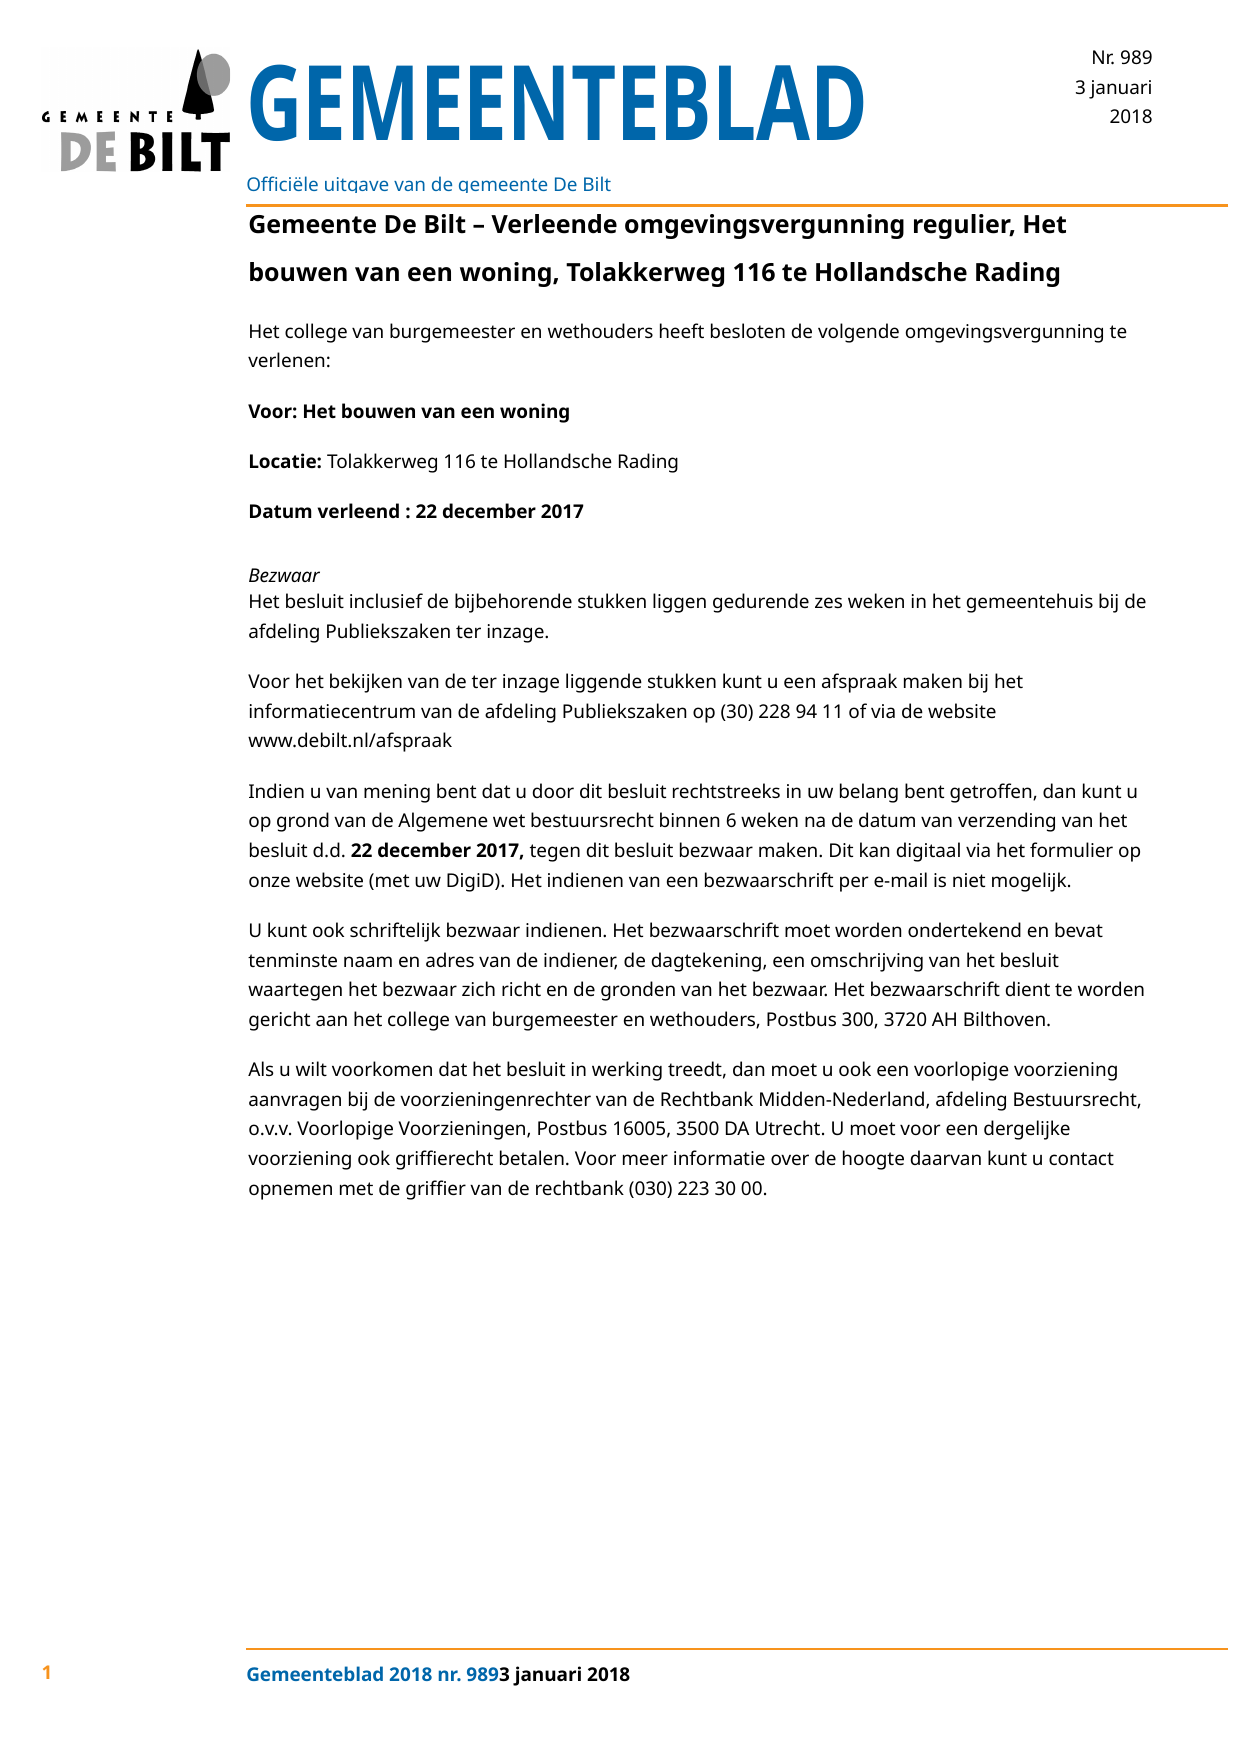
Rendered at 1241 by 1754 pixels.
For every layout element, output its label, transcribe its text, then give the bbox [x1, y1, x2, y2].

text Datum verleend : 22 december 2017 [248, 499, 1152, 524]
text Gemeente De Bilt – Verleende omgevingsvergunning regulier, Het bouwen van een woning, Tolakkerweg 116 te Hollandsche Rading [248, 207, 1152, 288]
text Locatie: Tolakkerweg 116 te Hollandsche Rading [248, 448, 1152, 474]
text Het besluit inclusief de bijbehorende stukken liggen gedurende zes weken in het gemeentehuis bij de afdeling Publiekszaken ter inzage. [248, 588, 1152, 644]
text Indien u van mening bent dat u door dit besluit rechtstreeks in uw belang bent getroffen, dan kunt u op grond van de Algemene wet bestuursrecht binnen 6 weken na de datum van verzending van het besluit d.d. 22 december 2017, tegen dit besluit bezwaar maken. Dit kan digitaal via het formulier op onze website (met uw DigiD). Het indienen van een bezwaarschrift per e-mail is niet mogelijk. [248, 778, 1152, 892]
text Voor: Het bouwen van een woning [248, 398, 1152, 424]
text Als u wilt voorkomen dat het besluit in werking treedt, dan moet u ook een voorlopige voorziening aanvragen bij de voorzieningenrechter van de Rechtbank Midden-Nederland, afdeling Bestuursrecht, o.v.v. Voorlopige Voorzieningen, Postbus 16005, 3500 DA Utrecht. U moet voor een dergelijke voorziening ook griffierecht betalen. Voor meer informatie over de hoogte daarvan kunt u contact opnemen met de griffier van de rechtbank (030) 223 30 00. [248, 1056, 1152, 1200]
text U kunt ook schriftelijk bezwaar indienen. Het bezwaarschrift moet worden ondertekend en bevat tenminste naam en adres van de indiener, de dagtekening, een omschrijving van het besluit waartegen het bezwaar zich richt en de gronden van het bezwaar. Het bezwaarschrift dient te worden gericht aan het college van burgemeester en wethouders, Postbus 300, 3720 AH Bilthoven. [248, 917, 1152, 1032]
picture [41, 47, 231, 172]
text Het college van burgemeester en wethouders heeft besloten de volgende omgevingsvergunning te verlenen: [248, 318, 1152, 373]
text Bezwaar [248, 563, 1152, 588]
text Voor het bekijken van de ter inzage liggende stukken kunt u een afspraak maken bij het informatiecentrum van de afdeling Publiekszaken op (30) 228 94 11 of via de website www.debilt.nl/afspraak [248, 668, 1152, 753]
